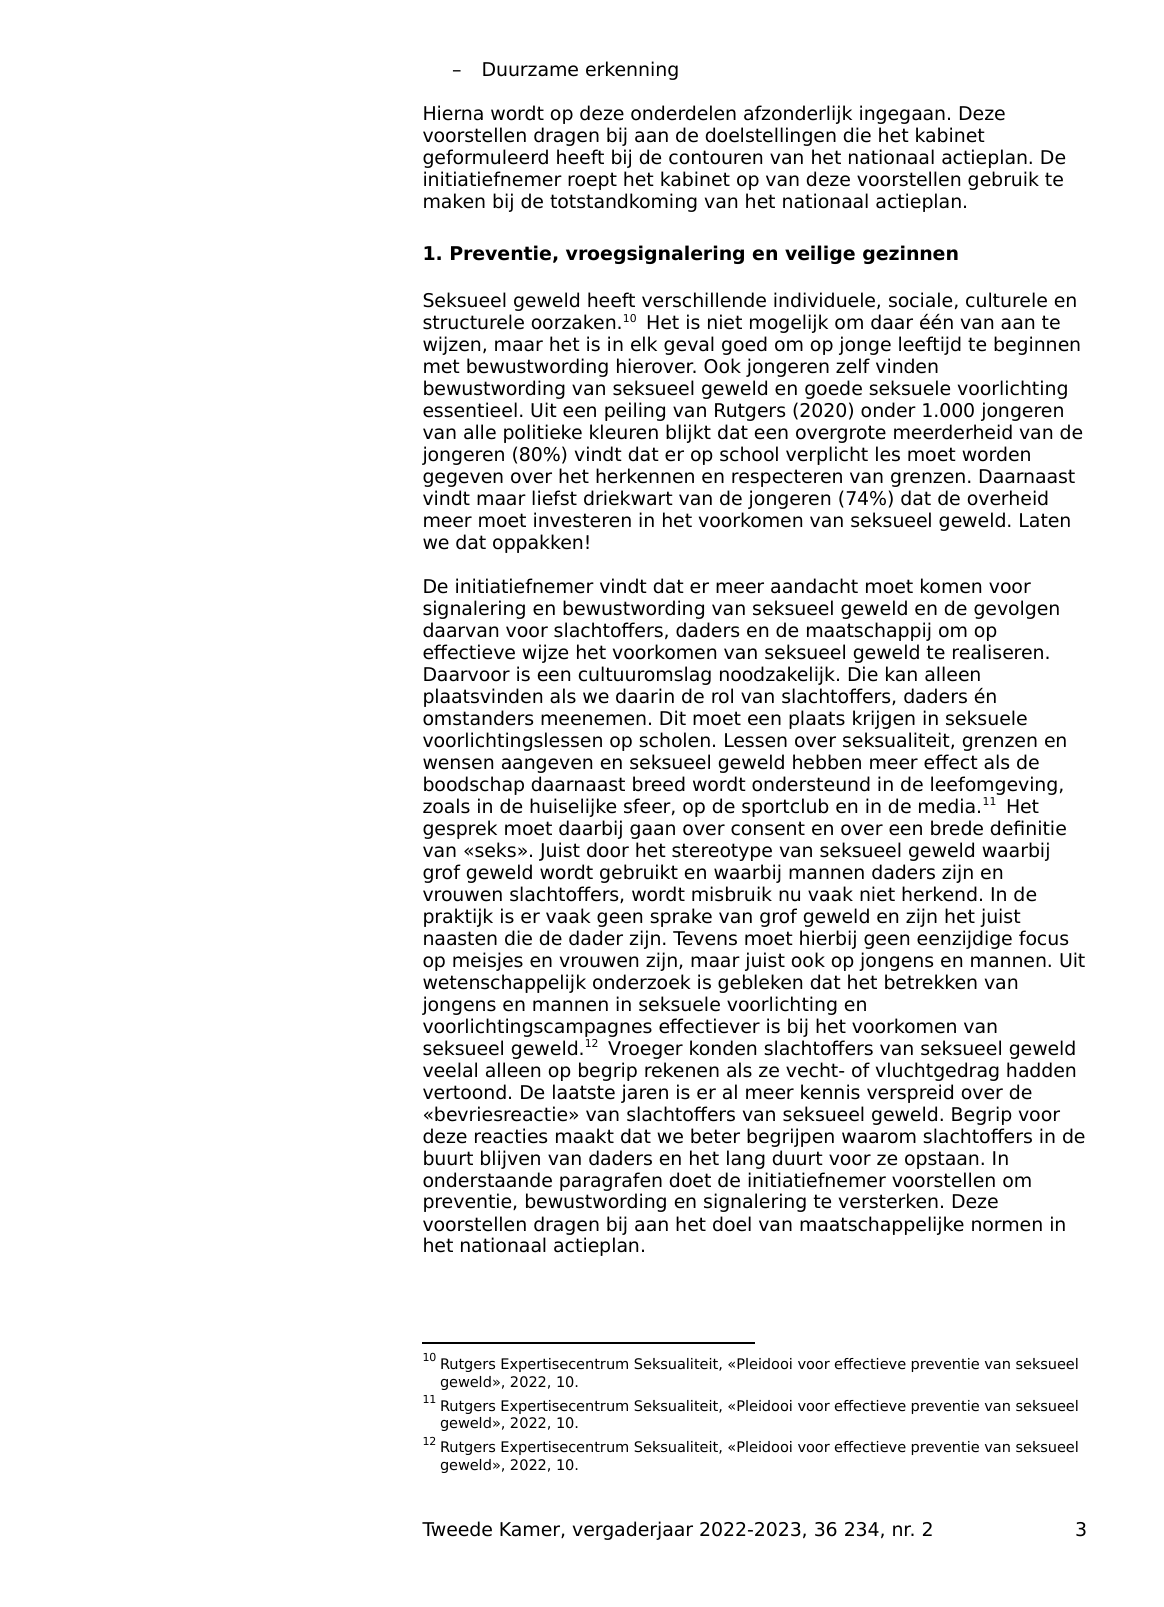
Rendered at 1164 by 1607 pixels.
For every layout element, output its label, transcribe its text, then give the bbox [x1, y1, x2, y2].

text Rutgers Expertisecentrum Seksualiteit, «Pleidooi voor effectieve preventie van seksueel geweld», 2022, 10. [422, 1393, 1087, 1432]
text – Duurzame erkenning [452, 59, 1087, 81]
text Rutgers Expertisecentrum Seksualiteit, «Pleidooi voor effectieve preventie van seksueel geweld», 2022, 10. [422, 1435, 1087, 1474]
subtitle 1. Preventie, vroegsignalering en veilige gezinnen [422, 243, 1087, 265]
text Rutgers Expertisecentrum Seksualiteit, «Pleidooi voor effectieve preventie van seksueel geweld», 2022, 10. [422, 1352, 1087, 1391]
text Hierna wordt op deze onderdelen afzonderlijk ingegaan. Deze voorstellen dragen bij aan de doelstellingen die het kabinet geformuleerd heeft bij de contouren van het nationaal actieplan. De initiatiefnemer roept het kabinet op van deze voorstellen gebruik te maken bij de totstandkoming van het nationaal actieplan. [422, 103, 1087, 213]
text Seksueel geweld heeft verschillende individuele, sociale, culturele en structurele oorzaken. Het is niet mogelijk om daar één van aan te wijzen, maar het is in elk geval goed om op jonge leeftijd te beginnen met bewustwording hierover. Ook jongeren zelf vinden bewustwording van seksueel geweld en goede seksuele voorlichting essentieel. Uit een peiling van Rutgers (2020) onder 1.000 jongeren van alle politieke kleuren blijkt dat een overgrote meerderheid van de jongeren (80%) vindt dat er op school verplicht les moet worden gegeven over het herkennen en respecteren van grenzen. Daarnaast vindt maar liefst driekwart van de jongeren (74%) dat de overheid meer moet investeren in het voorkomen van seksueel geweld. Laten we dat oppakken! [422, 290, 1087, 554]
text De initiatiefnemer vindt dat er meer aandacht moet komen voor signalering en bewustwording van seksueel geweld en de gevolgen daarvan voor slachtoffers, daders en de maatschappij om op effectieve wijze het voorkomen van seksueel geweld te realiseren. Daarvoor is een cultuuromslag noodzakelijk. Die kan alleen plaatsvinden als we daarin de rol van slachtoffers, daders én omstanders meenemen. Dit moet een plaats krijgen in seksuele voorlichtingslessen op scholen. Lessen over seksualiteit, grenzen en wensen aangeven en seksueel geweld hebben meer effect als de boodschap daarnaast breed wordt ondersteund in de leefomgeving, zoals in de huiselijke sfeer, op de sportclub en in de media. Het gesprek moet daarbij gaan over consent en over een brede definitie van «seks». Juist door het stereotype van seksueel geweld waarbij grof geweld wordt gebruikt en waarbij mannen daders zijn en vrouwen slachtoffers, wordt misbruik nu vaak niet herkend. In de praktijk is er vaak geen sprake van grof geweld en zijn het juist naasten die de dader zijn. Tevens moet hierbij geen eenzijdige focus op meisjes en vrouwen zijn, maar juist ook op jongens en mannen. Uit wetenschappelijk onderzoek is gebleken dat het betrekken van jongens en mannen in seksuele voorlichting en voorlichtingscampagnes effectiever is bij het voorkomen van seksueel geweld. Vroeger konden slachtoffers van seksueel geweld veelal alleen op begrip rekenen als ze vecht- of vluchtgedrag hadden vertoond. De laatste jaren is er al meer kennis verspreid over de «bevriesreactie» van slachtoffers van seksueel geweld. Begrip voor deze reacties maakt dat we beter begrijpen waarom slachtoffers in de buurt blijven van daders en het lang duurt voor ze opstaan. In onderstaande paragrafen doet de initiatiefnemer voorstellen om preventie, bewustwording en signalering te versterken. Deze voorstellen dragen bij aan het doel van maatschappelijke normen in het nationaal actieplan. [422, 576, 1087, 1257]
